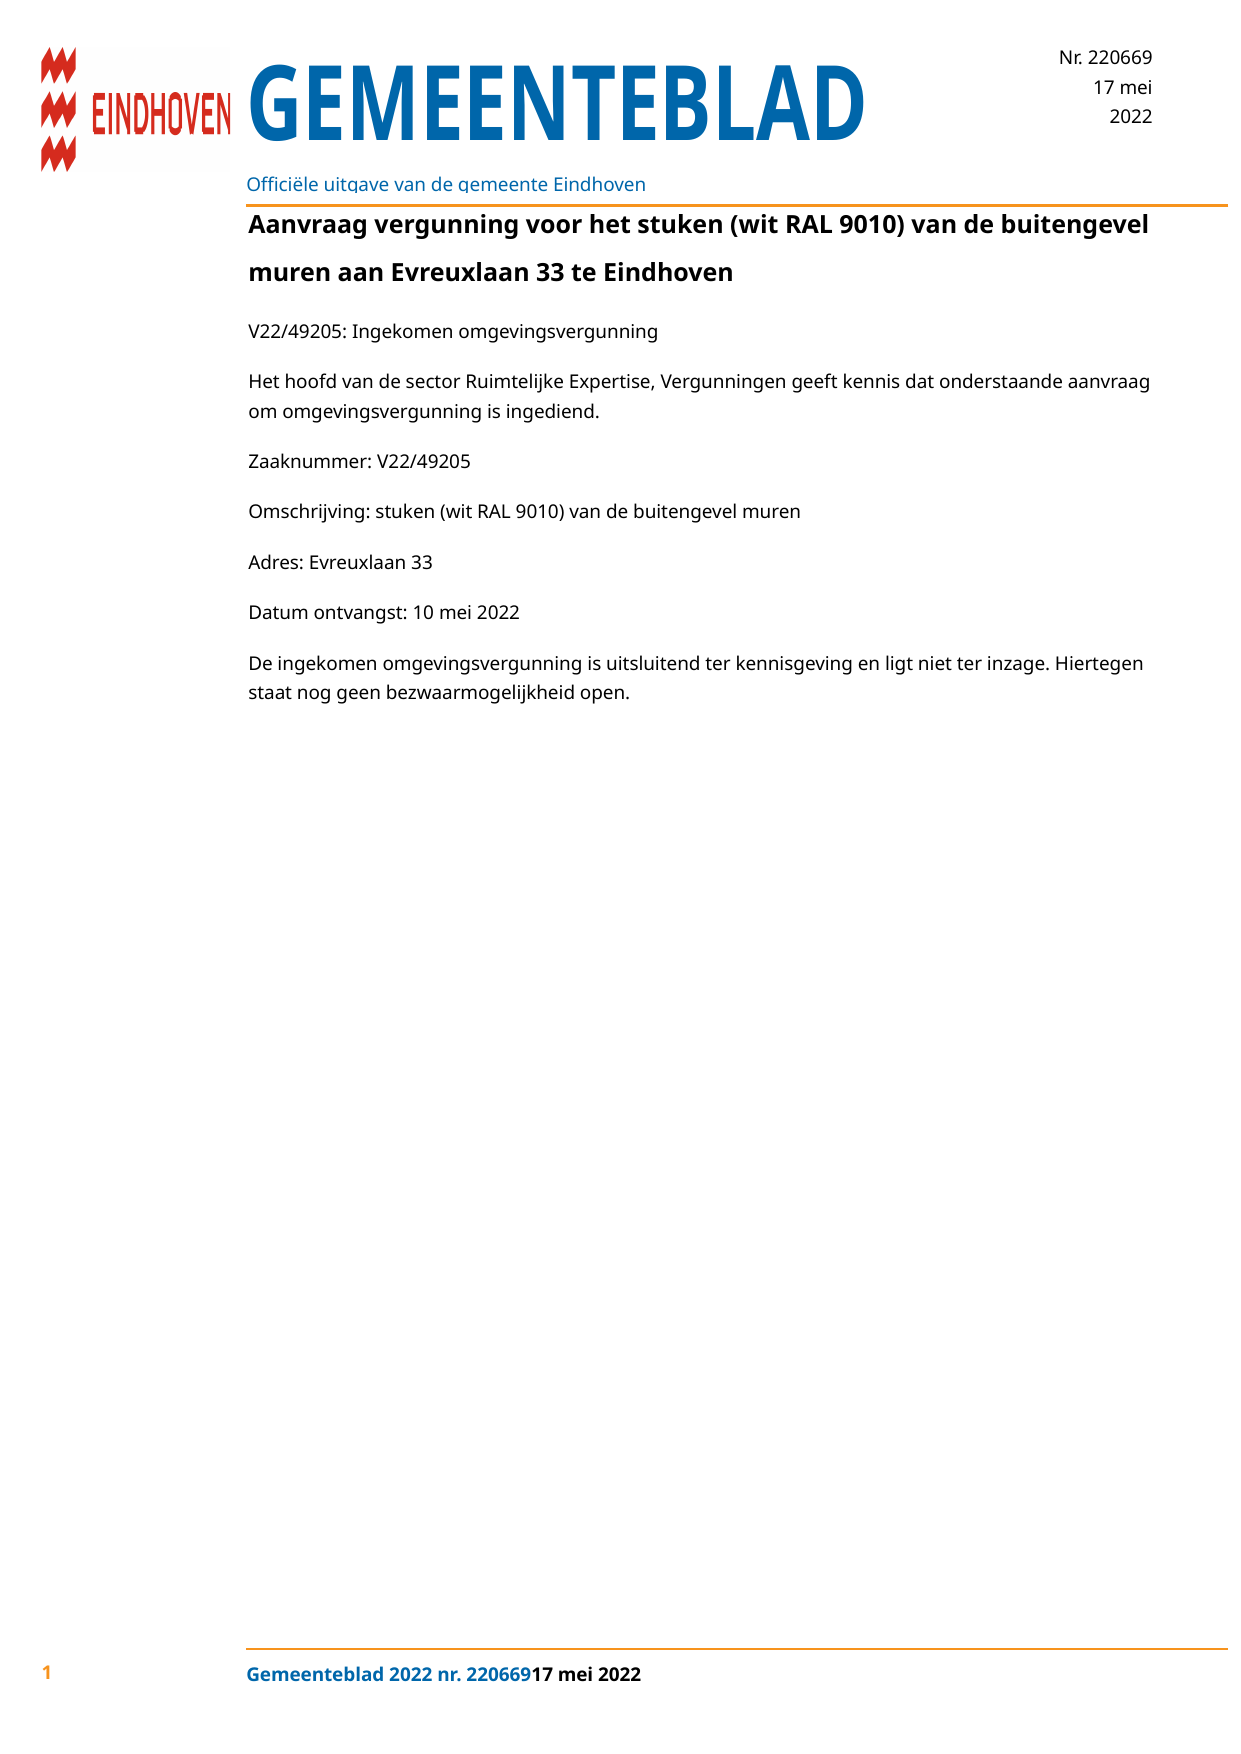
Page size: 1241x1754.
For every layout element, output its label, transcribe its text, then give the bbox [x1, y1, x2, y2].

text Zaaknummer: V22/49205 [248, 448, 1152, 474]
text V22/49205: Ingekomen omgevingsvergunning [248, 318, 1152, 344]
text Omschrijving: stuken (wit RAL 9010) van de buitengevel muren [248, 499, 1152, 524]
text Adres: Evreuxlaan 33 [248, 549, 1152, 575]
text Aanvraag vergunning voor het stuken (wit RAL 9010) van de buitengevel muren aan Evreuxlaan 33 te Eindhoven [248, 207, 1152, 288]
text De ingekomen omgevingsvergunning is uitsluitend ter kennisgeving en ligt niet ter inzage. Hiertegen staat nog geen bezwaarmogelijkheid open. [248, 650, 1152, 705]
text Datum ontvangst: 10 mei 2022 [248, 599, 1152, 625]
text Het hoofd van de sector Ruimtelijke Expertise, Vergunningen geeft kennis dat onderstaande aanvraag om omgevingsvergunning is ingediend. [248, 368, 1152, 424]
picture [41, 47, 231, 172]
